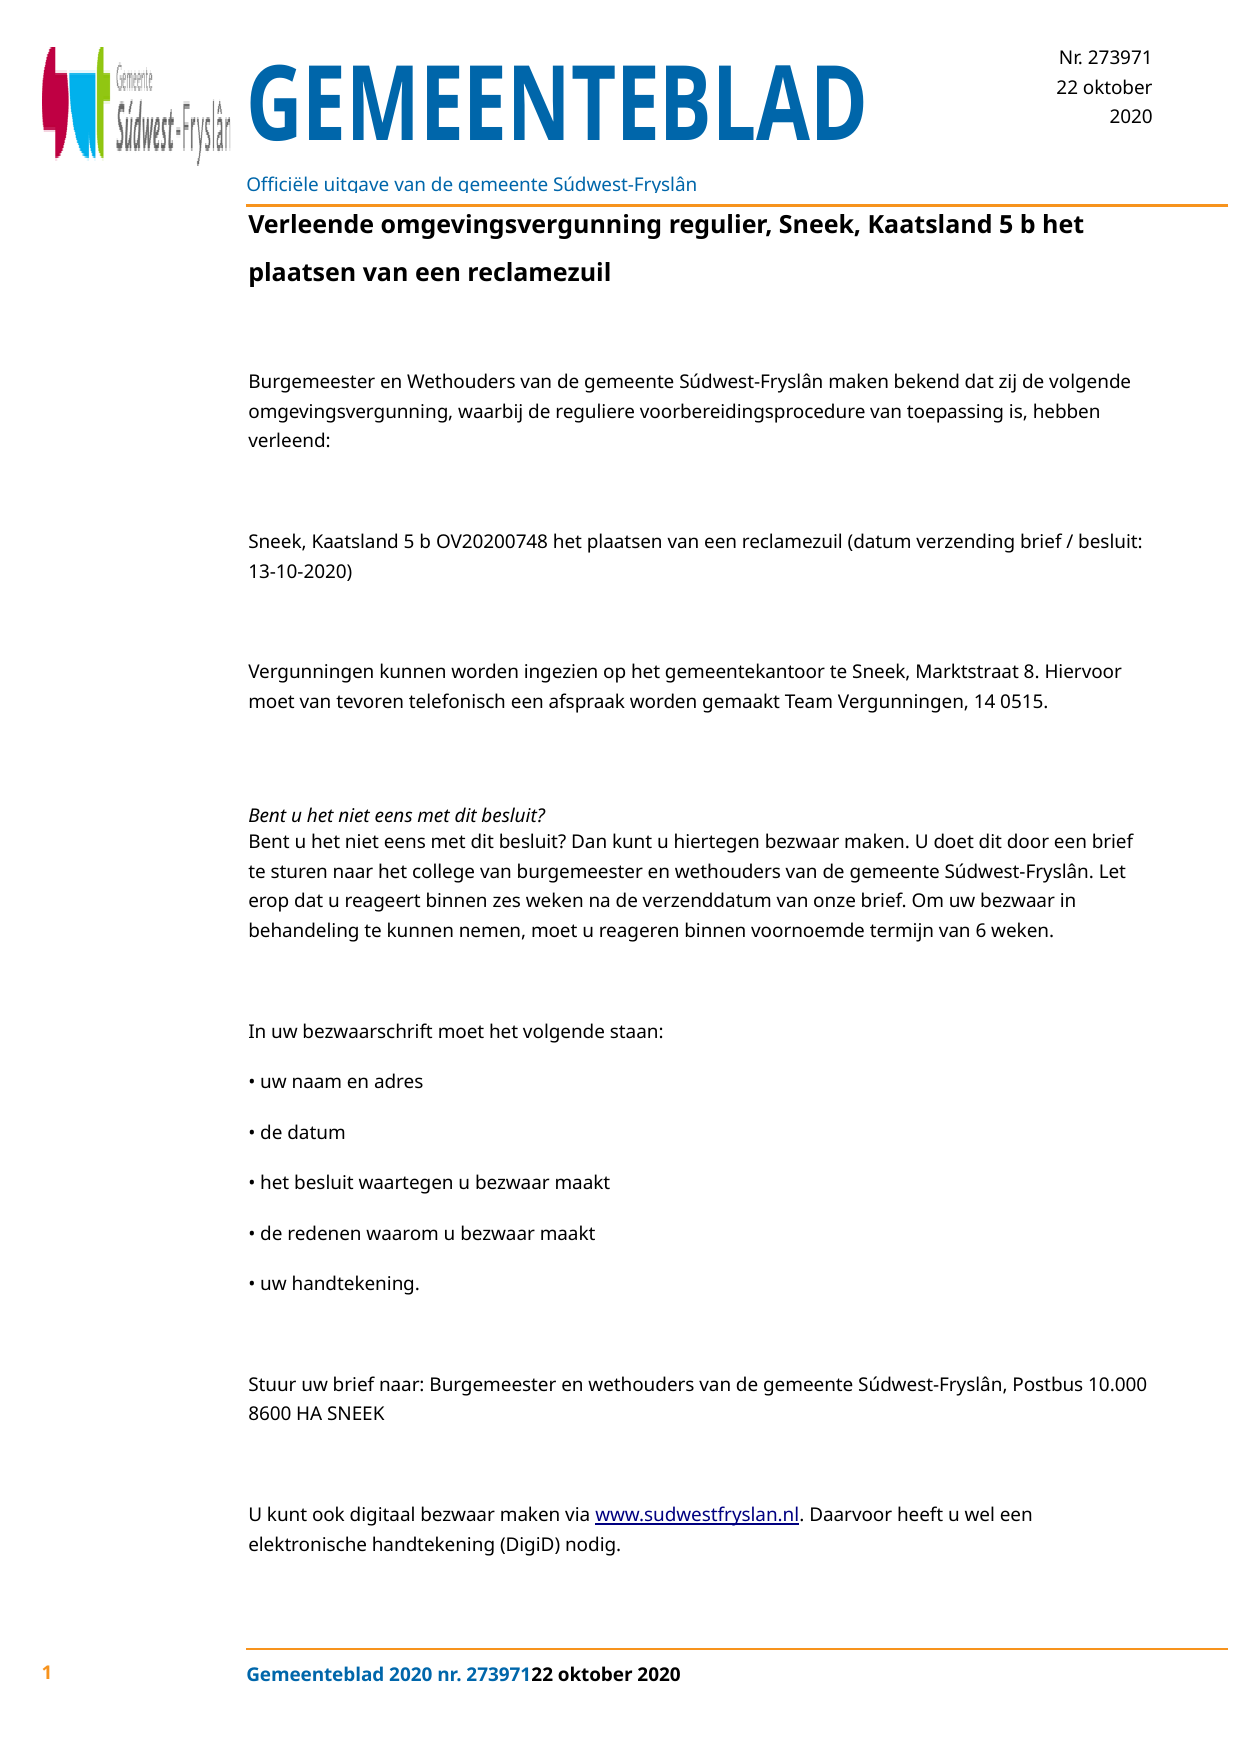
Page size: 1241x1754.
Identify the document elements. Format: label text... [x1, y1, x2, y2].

text U kunt ook digitaal bezwaar maken via www.sudwestfryslan.nl. Daarvoor heeft u wel een elektronische handtekening (DigiD) nodig. [248, 1501, 1152, 1557]
text • de datum [248, 1119, 1152, 1144]
text Vergunningen kunnen worden ingezien op het gemeentekantoor te Sneek, Marktstraat 8. Hiervoor moet van tevoren telefonisch een afspraak worden gemaakt Team Vergunningen, 14 0515. [248, 659, 1152, 714]
text Stuur uw brief naar: Burgemeester en wethouders van de gemeente Súdwest-Fryslân, Postbus 10.000 8600 HA SNEEK [248, 1371, 1152, 1426]
text • uw naam en adres [248, 1068, 1152, 1094]
text Burgemeester en Wethouders van de gemeente Súdwest-Fryslân maken bekend dat zij de volgende omgevingsvergunning, waarbij de reguliere voorbereidingsprocedure van toepassing is, hebben verleend: [248, 368, 1152, 453]
text • uw handtekening. [248, 1270, 1152, 1296]
text • de redenen waarom u bezwaar maakt [248, 1220, 1152, 1245]
text Sneek, Kaatsland 5 b OV20200748 het plaatsen van een reclamezuil (datum verzending brief / besluit: 13-10-2020) [248, 528, 1152, 584]
text Verleende omgevingsvergunning regulier, Sneek, Kaatsland 5 b het plaatsen van een reclamezuil [248, 207, 1152, 288]
text Bent u het niet eens met dit besluit? [248, 803, 1152, 828]
text Bent u het niet eens met dit besluit? Dan kunt u hiertegen bezwaar maken. U doet dit door een brief te sturen naar het college van burgemeester en wethouders van de gemeente Súdwest-Fryslân. Let erop dat u reageert binnen zes weken na de verzenddatum van onze brief. Om uw bezwaar in behandeling te kunnen nemen, moet u reageren binnen voornoemde termijn van 6 weken. [248, 828, 1152, 943]
text • het besluit waartegen u bezwaar maakt [248, 1169, 1152, 1195]
text In uw bezwaarschrift moet het volgende staan: [248, 1018, 1152, 1044]
picture [41, 47, 231, 172]
